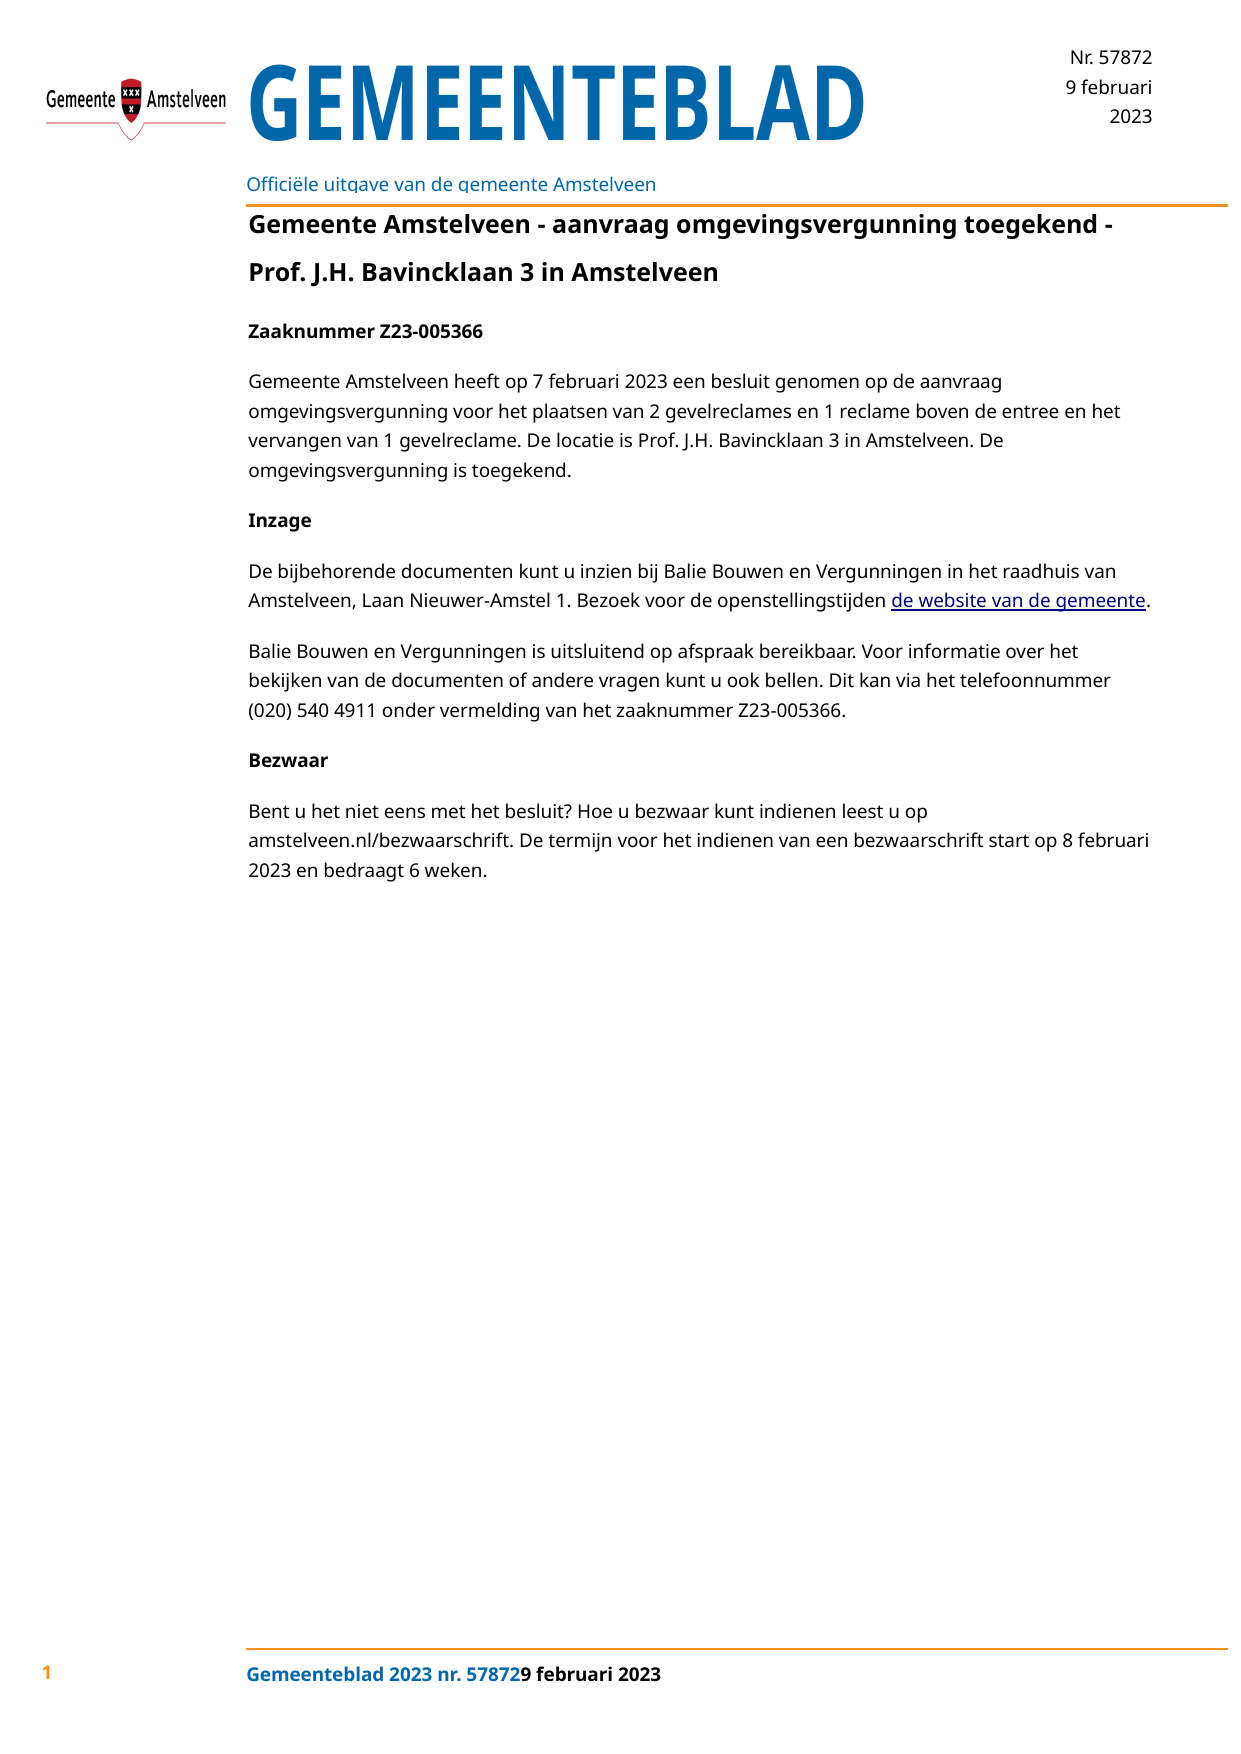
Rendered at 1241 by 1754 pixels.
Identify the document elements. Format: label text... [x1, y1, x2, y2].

text Gemeente Amstelveen - aanvraag omgevingsvergunning toegekend - Prof. J.H. Bavincklaan 3 in Amstelveen [248, 207, 1152, 288]
text Zaaknummer Z23-005366 [248, 318, 1152, 344]
text De bijbehorende documenten kunt u inzien bij Balie Bouwen en Vergunningen in het raadhuis van Amstelveen, Laan Nieuwer-Amstel 1. Bezoek voor de openstellingstijden de website van de gemeente. [248, 558, 1152, 613]
text Inzage [248, 507, 1152, 533]
text Bent u het niet eens met het besluit? Hoe u bezwaar kunt indienen leest u op amstelveen.nl/bezwaarschrift. De termijn voor het indienen van een bezwaarschrift start op 8 februari 2023 en bedraagt 6 weken. [248, 798, 1152, 883]
picture [41, 47, 231, 172]
text Balie Bouwen en Vergunningen is uitsluitend op afspraak bereikbaar. Voor informatie over het bekijken van de documenten of andere vragen kunt u ook bellen. Dit kan via het telefoonnummer (020) 540 4911 onder vermelding van het zaaknummer Z23-005366. [248, 638, 1152, 723]
text Bezwaar [248, 747, 1152, 773]
text Gemeente Amstelveen heeft op 7 februari 2023 een besluit genomen op de aanvraag omgevingsvergunning voor het plaatsen van 2 gevelreclames en 1 reclame boven de entree en het vervangen van 1 gevelreclame. De locatie is Prof. J.H. Bavincklaan 3 in Amstelveen. De omgevingsvergunning is toegekend. [248, 368, 1152, 483]
